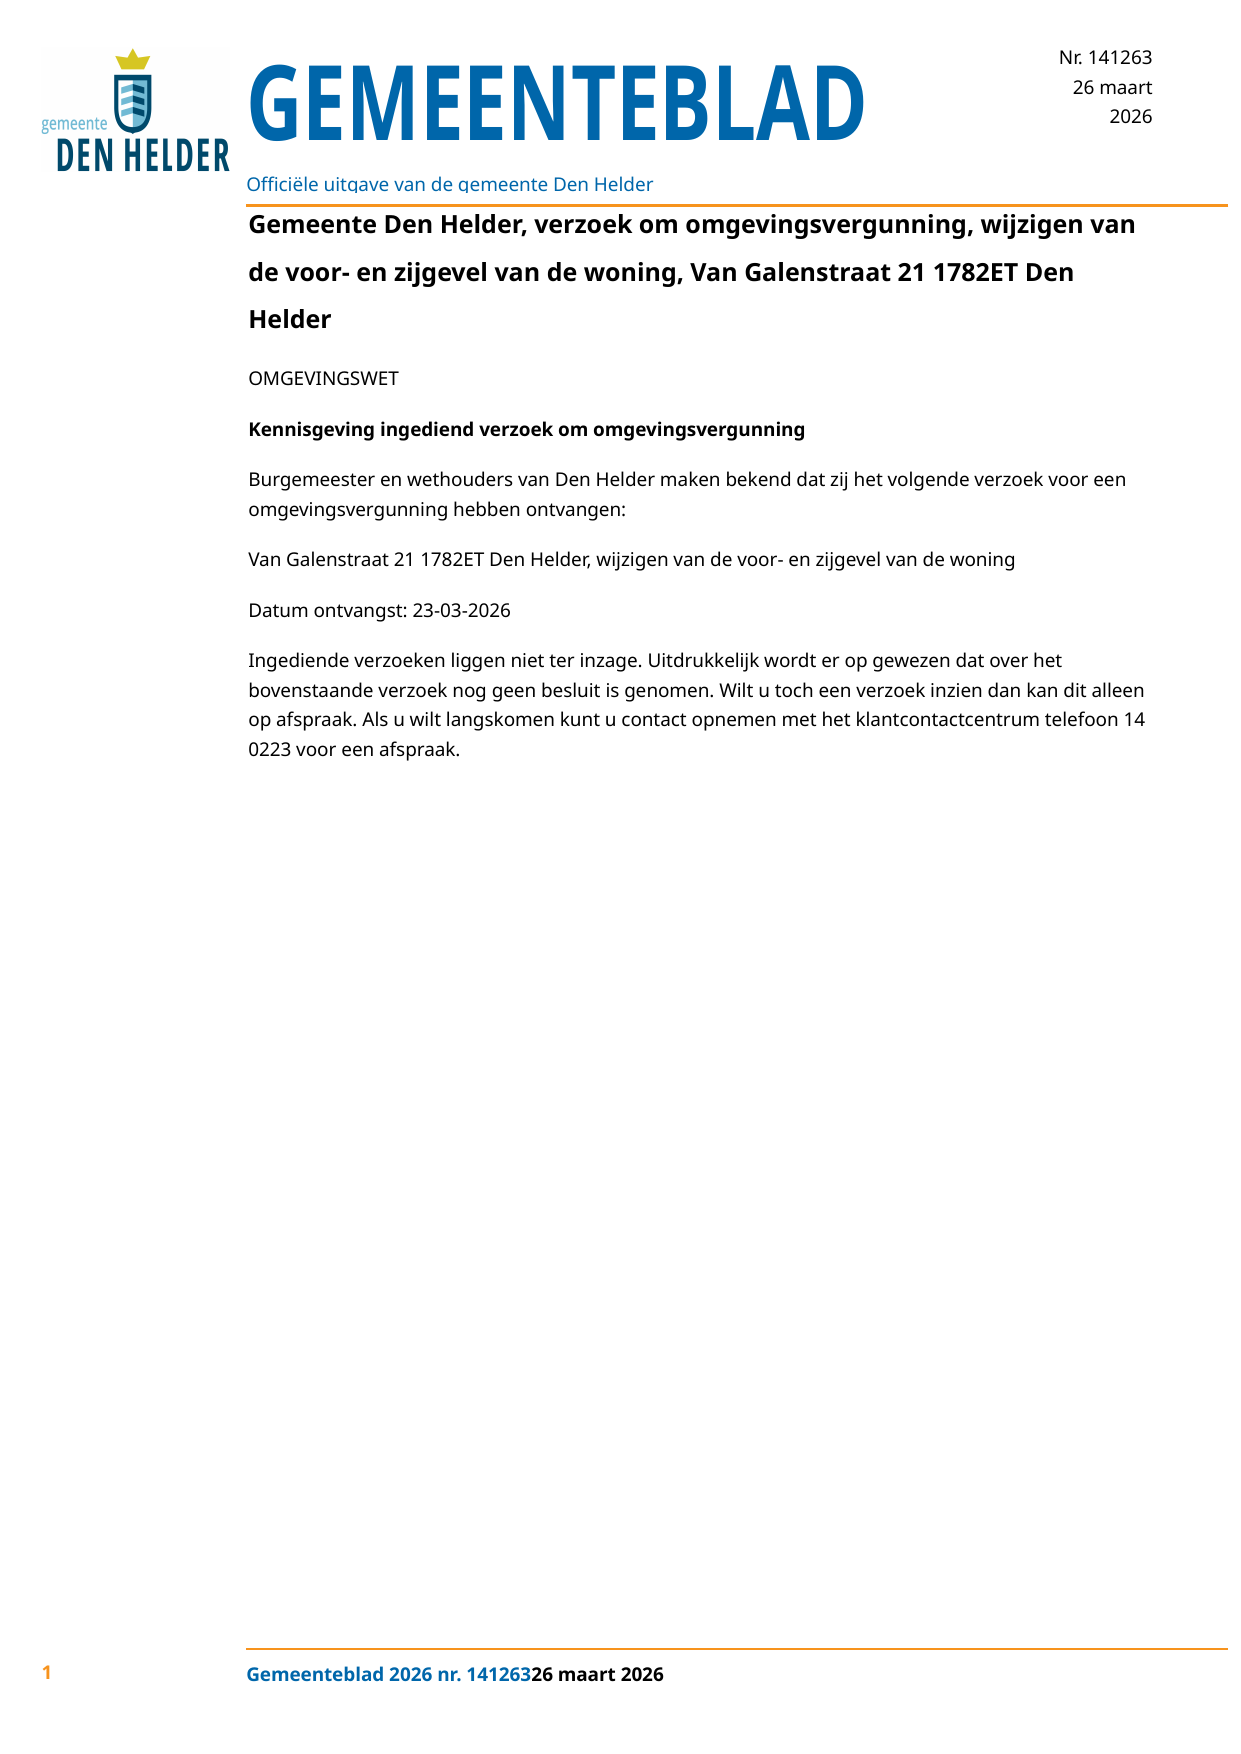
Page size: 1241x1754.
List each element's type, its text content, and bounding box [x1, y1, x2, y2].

text Ingediende verzoeken liggen niet ter inzage. Uitdrukkelijk wordt er op gewezen dat over het bovenstaande verzoek nog geen besluit is genomen. Wilt u toch een verzoek inzien dan kan dit alleen op afspraak. Als u wilt langskomen kunt u contact opnemen met het klantcontactcentrum telefoon 14 0223 voor een afspraak. [248, 647, 1152, 762]
picture [100, 154, 106, 172]
text Datum ontvangst: 23-03-2026 [248, 597, 1152, 622]
text Kennisgeving ingediend verzoek om omgevingsvergunning [248, 416, 1152, 442]
text Van Galenstraat 21 1782ET Den Helder, wijzigen van de voor- en zijgevel van de woning [248, 546, 1152, 572]
picture [63, 144, 68, 165]
picture [220, 160, 224, 172]
picture [182, 144, 187, 165]
picture [130, 157, 135, 172]
text OMGEVINGSWET [248, 366, 1152, 391]
text Gemeente Den Helder, verzoek om omgevingsvergunning, wijzigen van de voor- en zijgevel van de woning, Van Galenstraat 21 1782ET Den Helder [248, 207, 1152, 336]
text Burgemeester en wethouders van Den Helder maken bekend dat zij het volgende verzoek voor een omgevingsvergunning hebben ontvangen: [248, 466, 1152, 522]
picture [41, 47, 231, 172]
